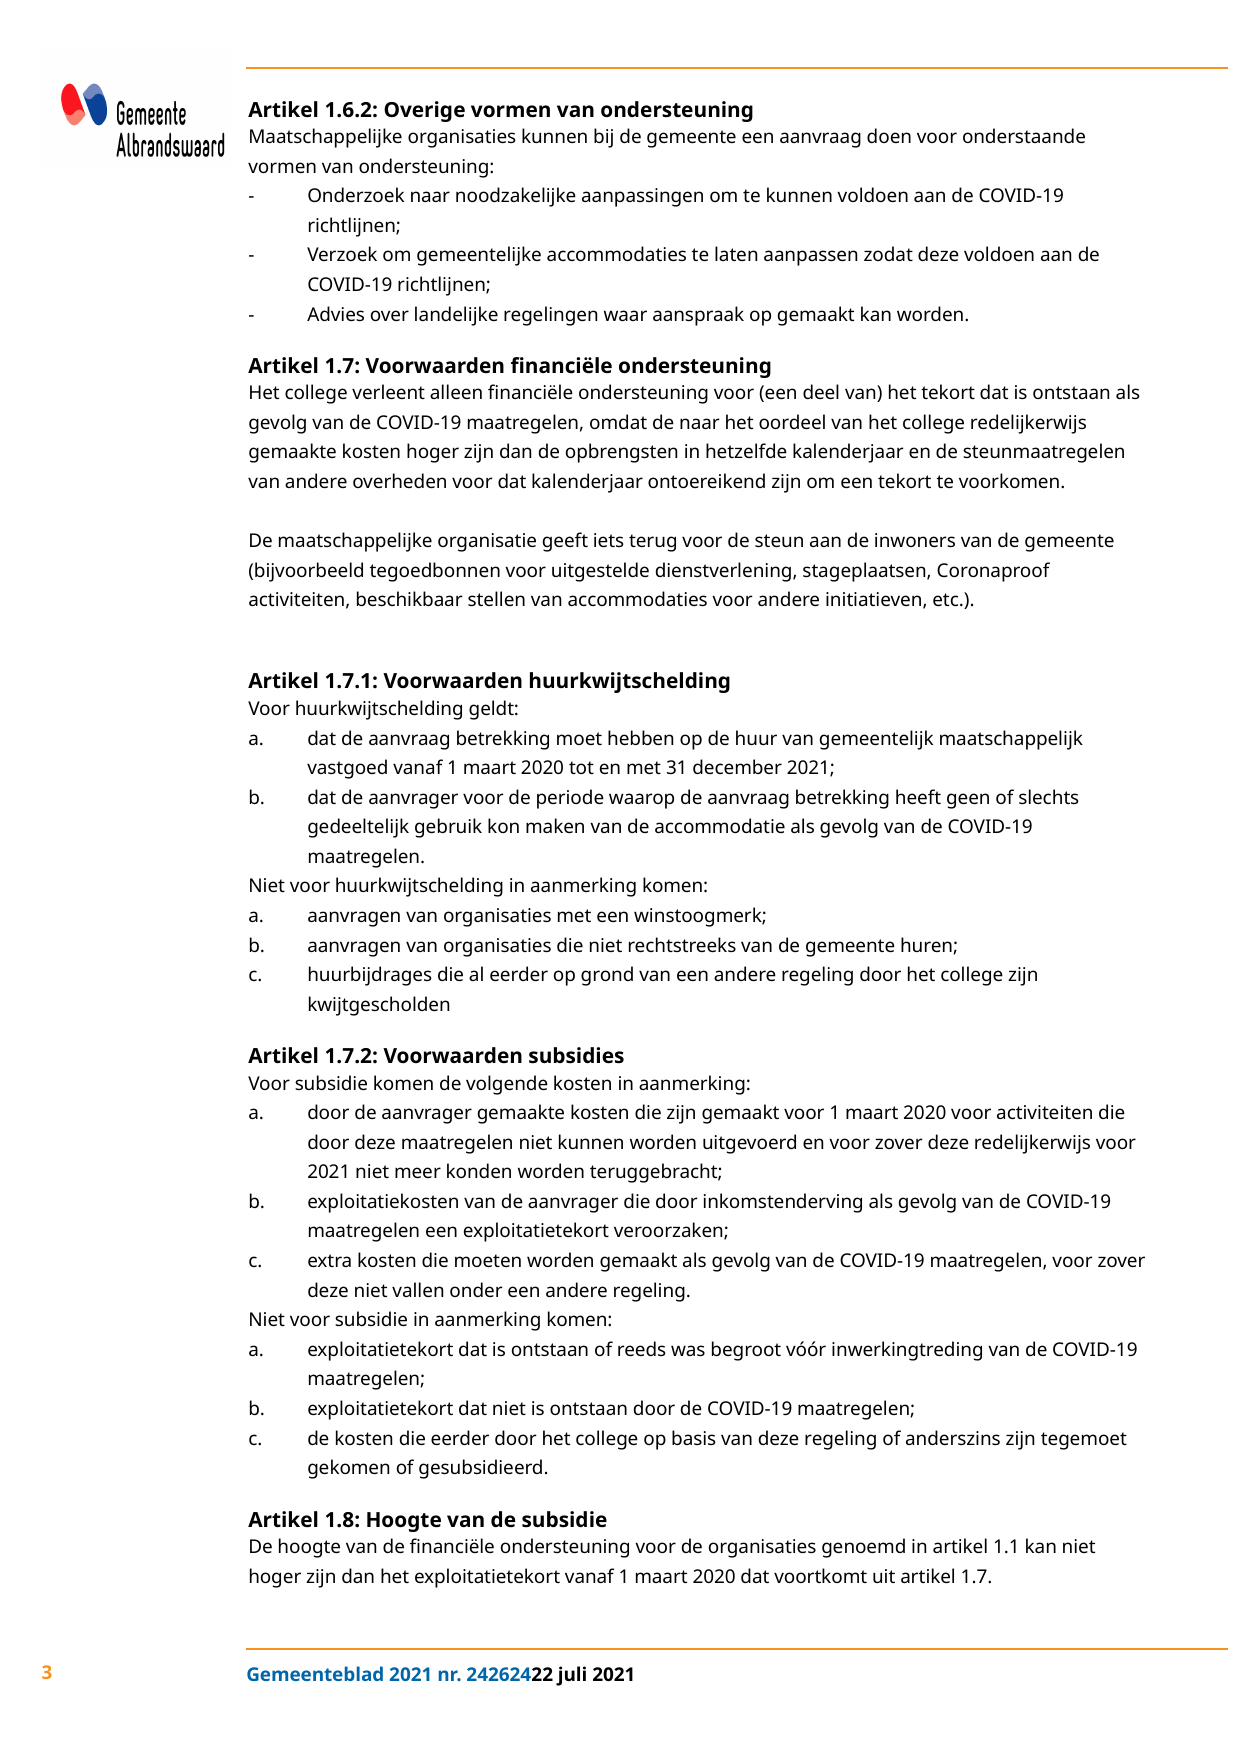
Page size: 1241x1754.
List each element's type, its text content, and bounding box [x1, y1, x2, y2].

list extra kosten die moeten worden gemaakt als gevolg van de COVID-19 maatregelen, voor zover deze niet vallen onder een andere regeling. [248, 1247, 1152, 1303]
text De maatschappelijke organisatie geeft iets terug voor de steun aan de inwoners van de gemeente (bijvoorbeeld tegoedbonnen voor uitgestelde dienstverlening, stageplaatsen, Coronaproof activiteiten, beschikbaar stellen van accommodaties voor andere initiatieven, etc.). [248, 527, 1152, 612]
list exploitatietekort dat niet is ontstaan door de COVID-19 maatregelen; [248, 1395, 1152, 1421]
text Maatschappelijke organisaties kunnen bij de gemeente een aanvraag doen voor onderstaande vormen van ondersteuning: [248, 123, 1152, 178]
text Artikel 1.6.2: Overige vormen van ondersteuning [248, 95, 1152, 123]
list Onderzoek naar noodzakelijke aanpassingen om te kunnen voldoen aan de COVID-19 richtlijnen; [248, 182, 1152, 238]
list exploitatietekort dat is ontstaan of reeds was begroot vóór inwerkingtreding van de COVID-19 maatregelen; [248, 1336, 1152, 1391]
text Artikel 1.8: Hoogte van de subsidie [248, 1505, 1152, 1533]
picture [41, 47, 231, 172]
text De hoogte van de financiële ondersteuning voor de organisaties genoemd in artikel 1.1 kan niet hoger zijn dan het exploitatietekort vanaf 1 maart 2020 dat voortkomt uit artikel 1.7. [248, 1533, 1152, 1588]
text Voor subsidie komen de volgende kosten in aanmerking: [248, 1070, 1152, 1096]
list aanvragen van organisaties die niet rechtstreeks van de gemeente huren; [248, 932, 1152, 957]
list door de aanvrager gemaakte kosten die zijn gemaakt voor 1 maart 2020 voor activiteiten die door deze maatregelen niet kunnen worden uitgevoerd en voor zover deze redelijkerwijs voor 2021 niet meer konden worden teruggebracht; [248, 1099, 1152, 1184]
list exploitatiekosten van de aanvrager die door inkomstenderving als gevolg van de COVID-19 maatregelen een exploitatietekort veroorzaken; [248, 1188, 1152, 1243]
list aanvragen van organisaties met een winstoogmerk; [248, 902, 1152, 928]
list Advies over landelijke regelingen waar aanspraak op gemaakt kan worden. [248, 301, 1152, 326]
text Niet voor subsidie in aanmerking komen: [248, 1306, 1152, 1332]
list Verzoek om gemeentelijke accommodaties te laten aanpassen zodat deze voldoen aan de COVID-19 richtlijnen; [248, 242, 1152, 297]
list huurbijdrages die al eerder op grond van een andere regeling door het college zijn kwijtgescholden [248, 961, 1152, 1017]
text Het college verleent alleen financiële ondersteuning voor (een deel van) het tekort dat is ontstaan als gevolg van de COVID-19 maatregelen, omdat de naar het oordeel van het college redelijkerwijs gemaakte kosten hoger zijn dan de opbrengsten in hetzelfde kalenderjaar en de steunmaatregelen van andere overheden voor dat kalenderjaar ontoereikend zijn om een tekort te voorkomen. [248, 379, 1152, 494]
text Artikel 1.7: Voorwaarden financiële ondersteuning [248, 351, 1152, 379]
text Artikel 1.7.1: Voorwaarden huurkwijtschelding [248, 667, 1152, 695]
list de kosten die eerder door het college op basis van deze regeling of anderszins zijn tegemoet gekomen of gesubsidieerd. [248, 1425, 1152, 1480]
list dat de aanvrager voor de periode waarop de aanvraag betrekking heeft geen of slechts gedeeltelijk gebruik kon maken van de accommodatie als gevolg van de COVID-19 maatregelen. [248, 784, 1152, 869]
text Voor huurkwijtschelding geldt: [248, 695, 1152, 721]
list dat de aanvraag betrekking moet hebben op de huur van gemeentelijk maatschappelijk vastgoed vanaf 1 maart 2020 tot en met 31 december 2021; [248, 725, 1152, 780]
text Artikel 1.7.2: Voorwaarden subsidies [248, 1041, 1152, 1070]
text Niet voor huurkwijtschelding in aanmerking komen: [248, 873, 1152, 898]
